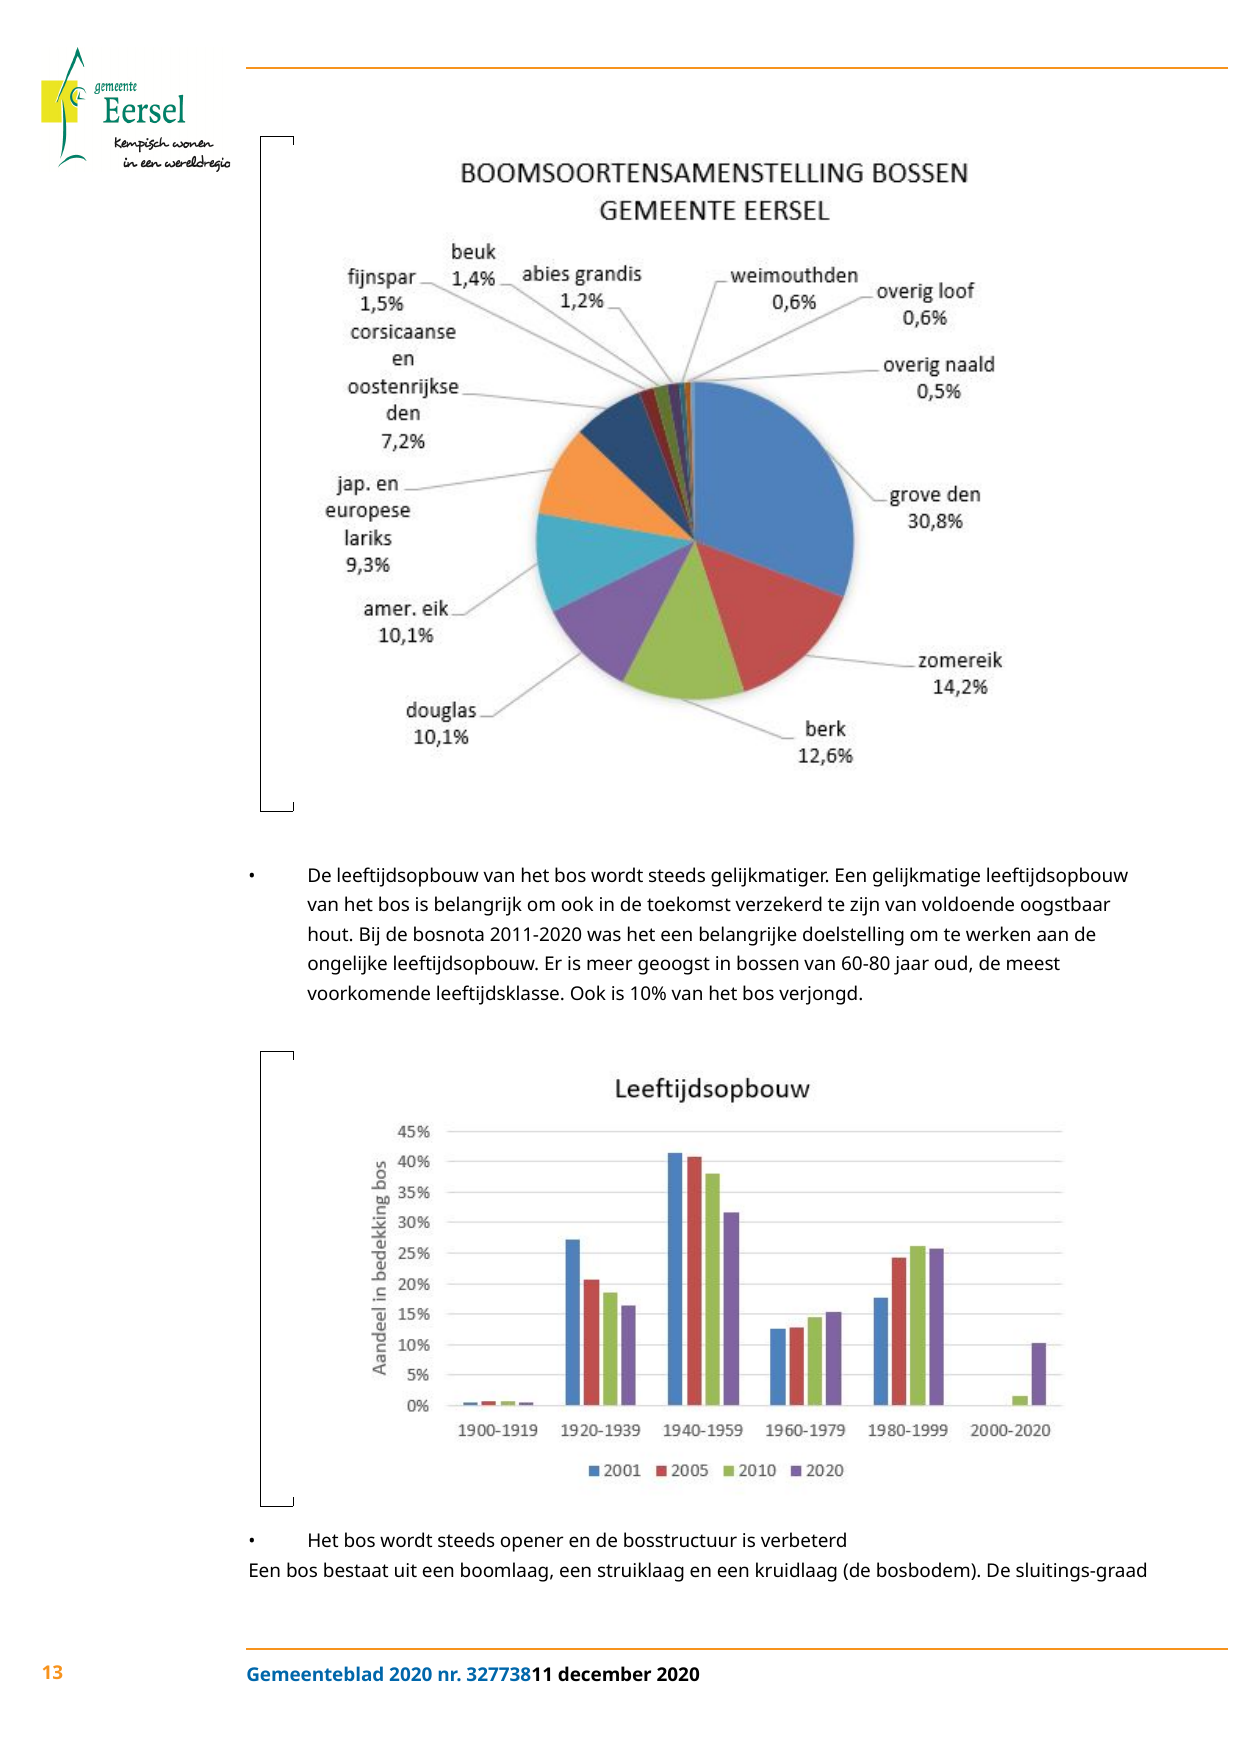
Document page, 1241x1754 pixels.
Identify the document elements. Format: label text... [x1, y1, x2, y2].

list De leeftijdsopbouw van het bos wordt steeds gelijkmatiger. Een gelijkmatige leeftijdsopbouw van het bos is belangrijk om ook in de toekomst verzekerd te zijn van voldoende oogstbaar hout. Bij de bosnota 2011-2020 was het een belangrijke doelstelling om te werken aan de ongelijke leeftijdsopbouw. Er is meer geoogst in bossen van 60-80 jaar oud, de meest voorkomende leeftijdsklasse. Ook is 10% van het bos verjongd. [248, 862, 1152, 1006]
picture [268, 1060, 1173, 1497]
picture [268, 145, 1096, 802]
picture [41, 47, 231, 172]
text Een bos bestaat uit een boomlaag, een struiklaag en een kruidlaag (de bosbodem). De sluitings-graad [248, 1557, 1152, 1583]
list Het bos wordt steeds opener en de bosstructuur is verbeterd [248, 1527, 1152, 1553]
